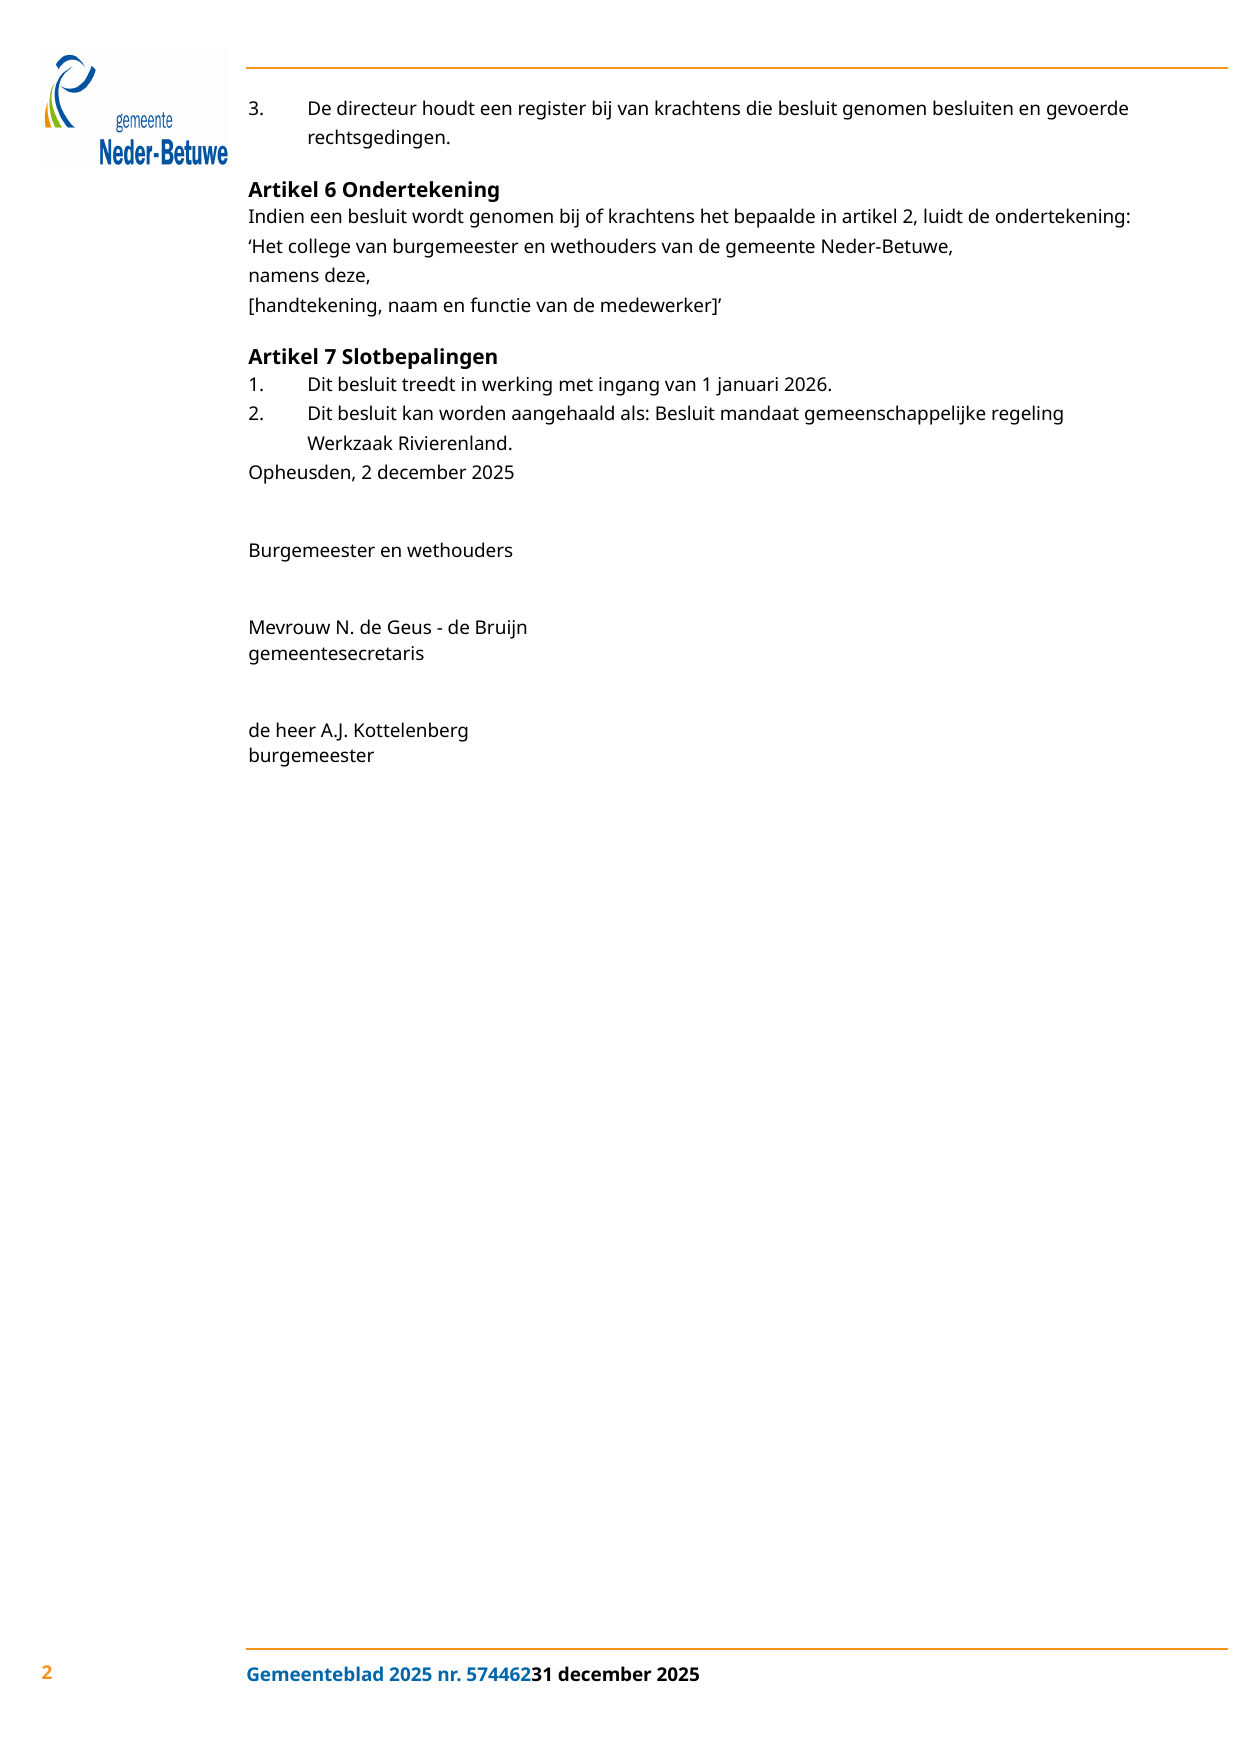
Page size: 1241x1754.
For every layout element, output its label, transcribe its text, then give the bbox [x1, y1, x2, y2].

text gemeentesecretaris [248, 640, 1152, 665]
text [handtekening, naam en functie van de medewerker]’ [248, 292, 1152, 318]
text namens deze, [248, 262, 1152, 288]
text ‘Het college van burgemeester en wethouders van de gemeente Neder-Betuwe, [248, 233, 1152, 258]
text burgemeester [248, 743, 1152, 768]
text Opheusden, 2 december 2025 [248, 459, 1152, 485]
text Indien een besluit wordt genomen bij of krachtens het bepaalde in artikel 2, luidt de ondertekening: [248, 203, 1152, 229]
list Dit besluit treedt in werking met ingang van 1 januari 2026. [248, 371, 1152, 397]
text Mevrouw N. de Geus - de Bruijn [248, 614, 1152, 640]
text Burgemeester en wethouders [248, 537, 1152, 562]
picture [41, 47, 231, 172]
text Artikel 7 Slotbepalingen [248, 342, 1152, 371]
text Artikel 6 Ondertekening [248, 175, 1152, 203]
list De directeur houdt een register bij van krachtens die besluit genomen besluiten en gevoerde rechtsgedingen. [248, 95, 1152, 150]
list Dit besluit kan worden aangehaald als: Besluit mandaat gemeenschappelijke regeling Werkzaak Rivierenland. [248, 400, 1152, 456]
text de heer A.J. Kottelenberg [248, 717, 1152, 743]
